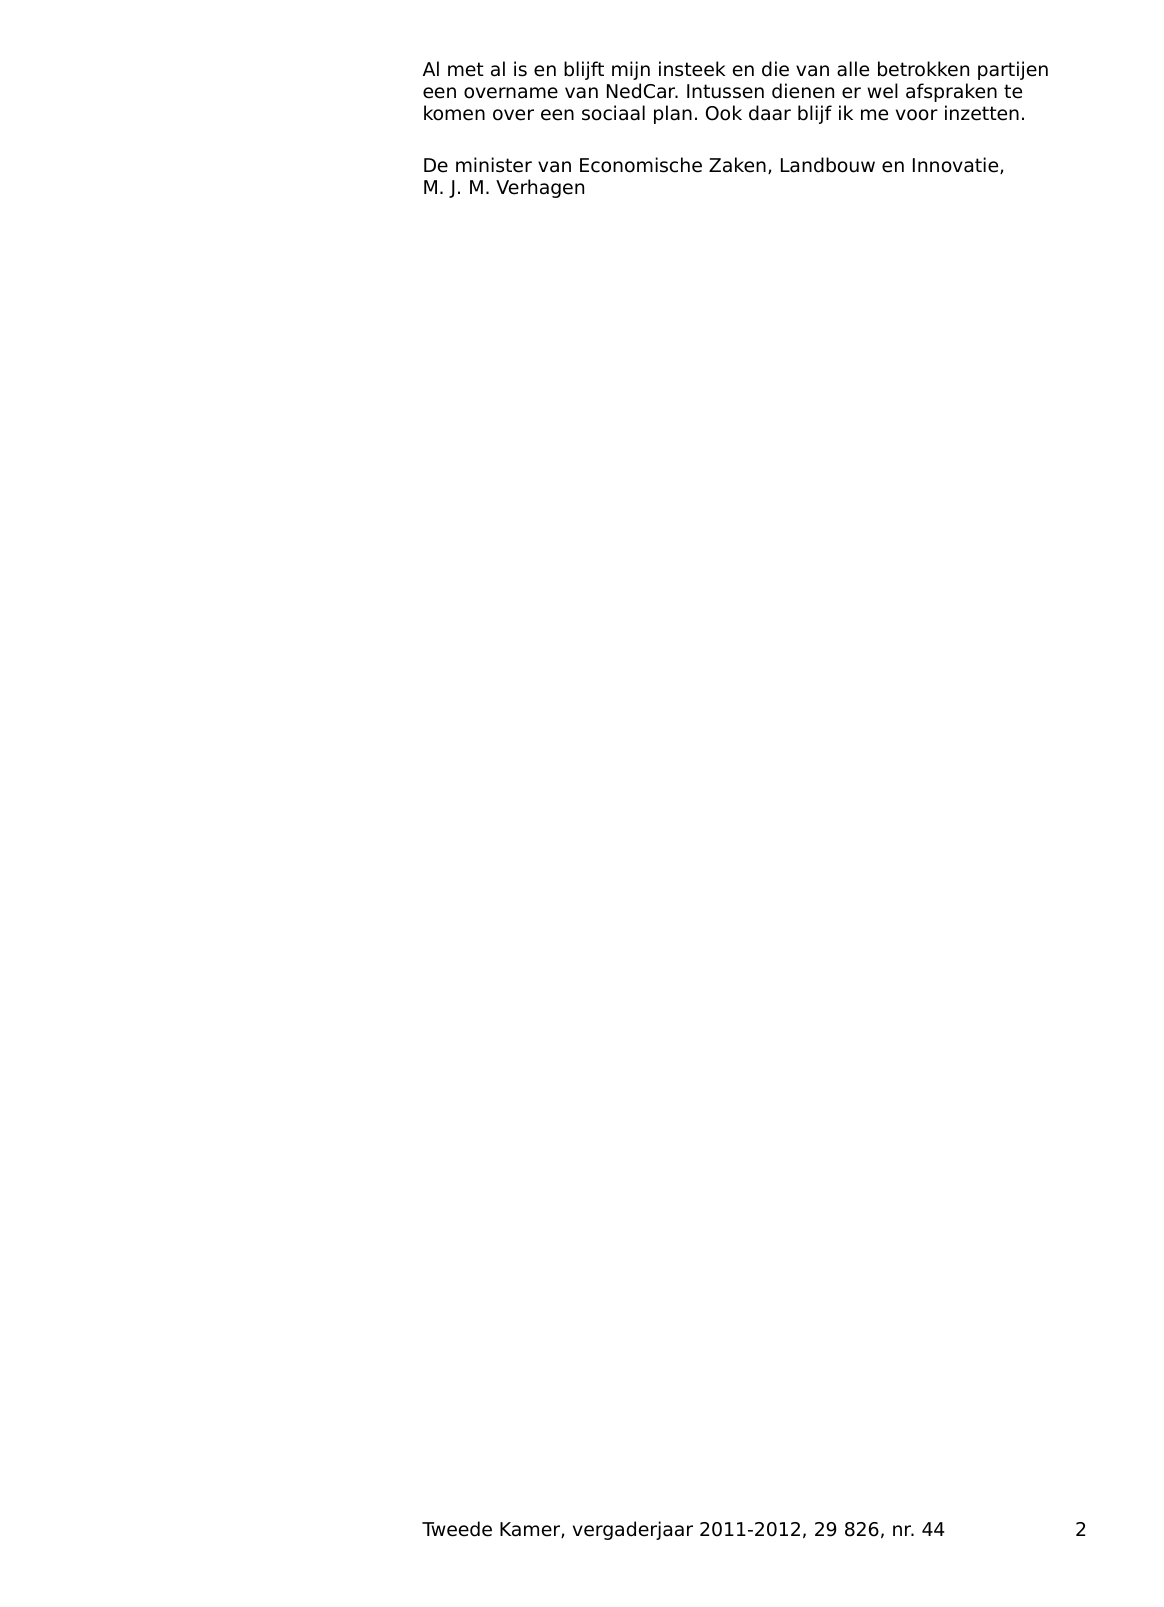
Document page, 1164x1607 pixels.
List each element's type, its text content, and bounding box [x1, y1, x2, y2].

text Al met al is en blijft mijn insteek en die van alle betrokken partijen een overname van NedCar. Intussen dienen er wel afspraken te komen over een sociaal plan. Ook daar blijf ik me voor inzetten. [422, 59, 1087, 125]
text De minister van Economische Zaken, Landbouw en Innovatie, M. J. M. Verhagen [422, 155, 1087, 199]
